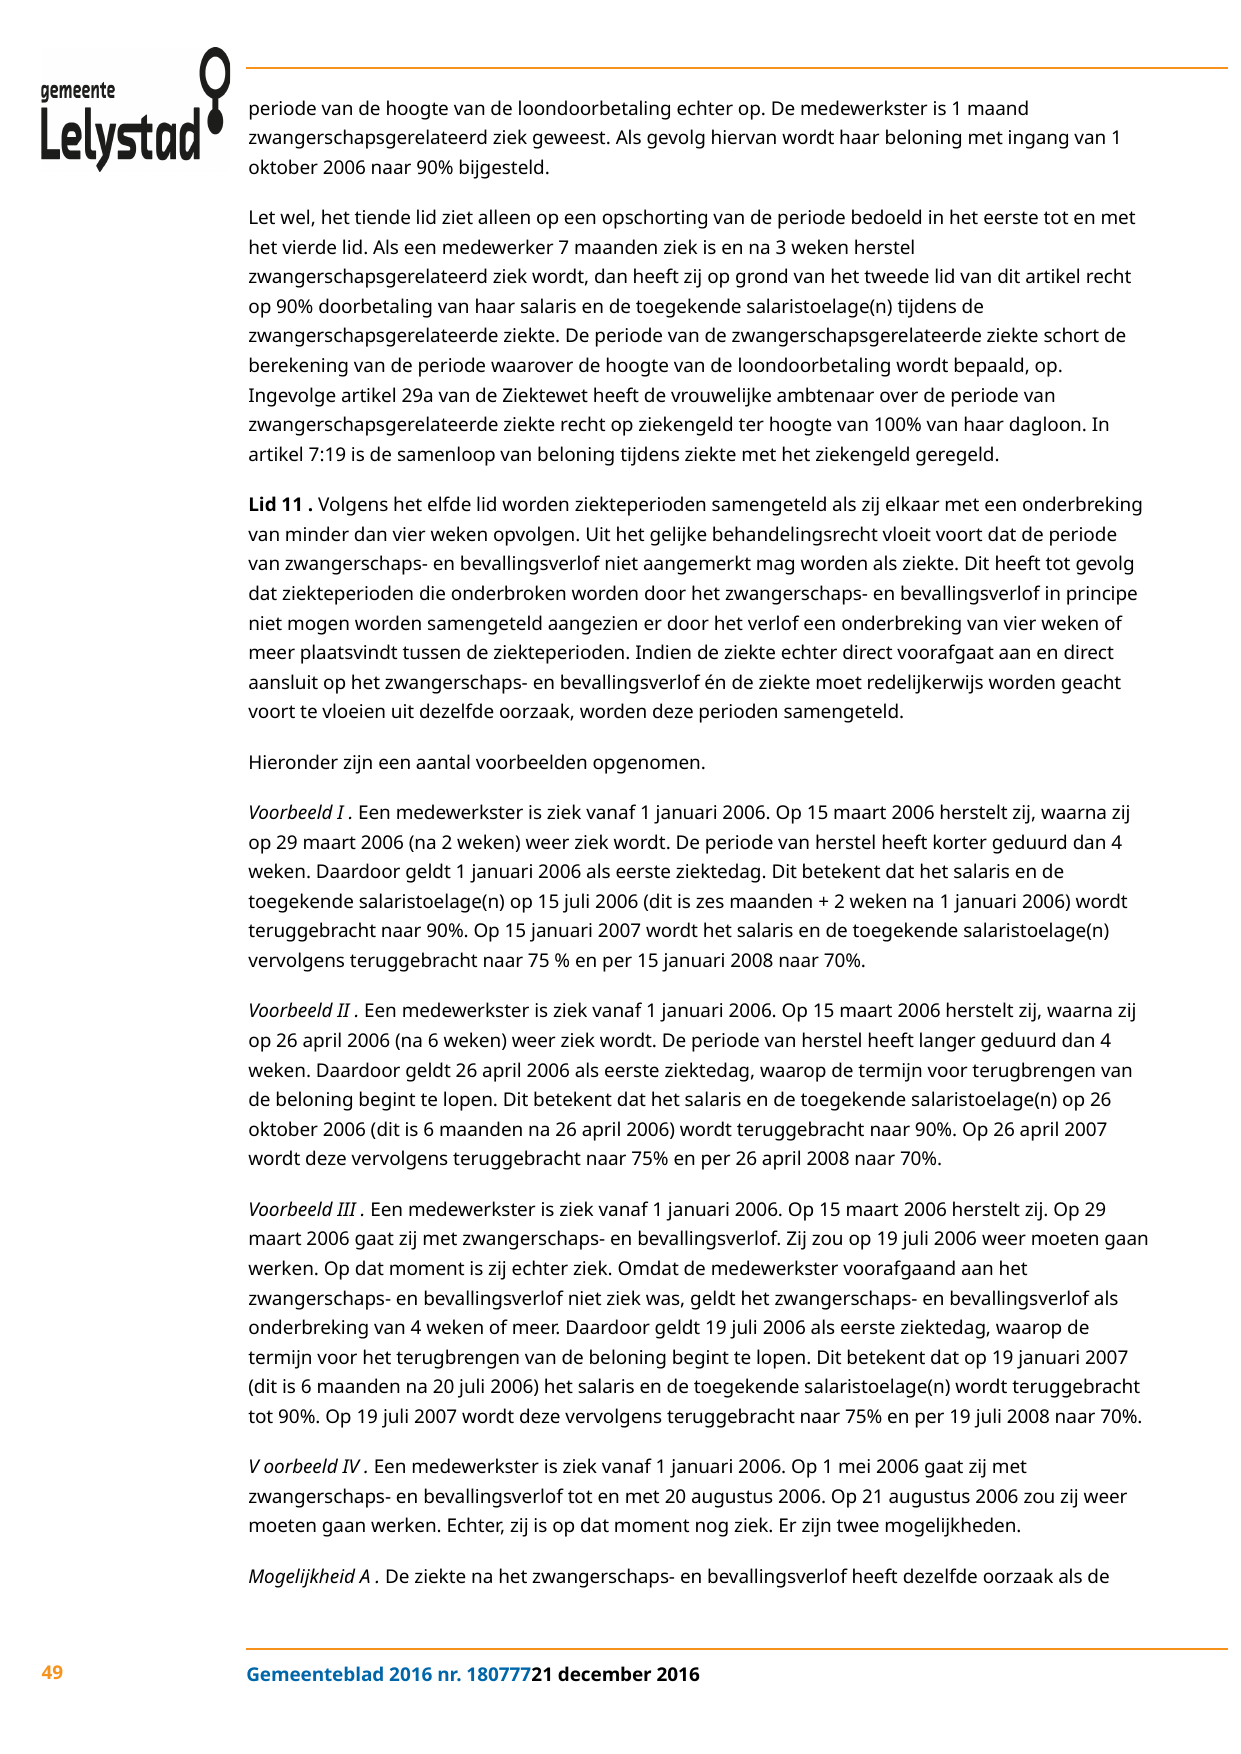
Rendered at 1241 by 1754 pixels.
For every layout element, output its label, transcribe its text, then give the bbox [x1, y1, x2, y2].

text Mogelijkheid A . De ziekte na het zwangerschaps- en bevallingsverlof heeft dezelfde oorzaak als de [248, 1563, 1152, 1589]
text V oorbeeld IV . Een medewerkster is ziek vanaf 1 januari 2006. Op 1 mei 2006 gaat zij met zwangerschaps- en bevallingsverlof tot en met 20 augustus 2006. Op 21 augustus 2006 zou zij weer moeten gaan werken. Echter, zij is op dat moment nog ziek. Er zijn twee mogelijkheden. [248, 1453, 1152, 1538]
text Voorbeeld I . Een medewerkster is ziek vanaf 1 januari 2006. Op 15 maart 2006 herstelt zij, waarna zij op 29 maart 2006 (na 2 weken) weer ziek wordt. De periode van herstel heeft korter geduurd dan 4 weken. Daardoor geldt 1 januari 2006 als eerste ziektedag. Dit betekent dat het salaris en de toegekende salaristoelage(n) op 15 juli 2006 (dit is zes maanden + 2 weken na 1 januari 2006) wordt teruggebracht naar 90%. Op 15 januari 2007 wordt het salaris en de toegekende salaristoelage(n) vervolgens teruggebracht naar 75 % en per 15 januari 2008 naar 70%. [248, 799, 1152, 973]
text Hieronder zijn een aantal voorbeelden opgenomen. [248, 749, 1152, 775]
text Voorbeeld III . Een medewerkster is ziek vanaf 1 januari 2006. Op 15 maart 2006 herstelt zij. Op 29 maart 2006 gaat zij met zwangerschaps- en bevallingsverlof. Zij zou op 19 juli 2006 weer moeten gaan werken. Op dat moment is zij echter ziek. Omdat de medewerkster voorafgaand aan het zwangerschaps- en bevallingsverlof niet ziek was, geldt het zwangerschaps- en bevallingsverlof als onderbreking van 4 weken of meer. Daardoor geldt 19 juli 2006 als eerste ziektedag, waarop de termijn voor het terugbrengen van de beloning begint te lopen. Dit betekent dat op 19 januari 2007 (dit is 6 maanden na 20 juli 2006) het salaris en de toegekende salaristoelage(n) wordt teruggebracht tot 90%. Op 19 juli 2007 wordt deze vervolgens teruggebracht naar 75% en per 19 juli 2008 naar 70%. [248, 1196, 1152, 1429]
text periode van de hoogte van de loondoorbetaling echter op. De medewerkster is 1 maand zwangerschapsgerelateerd ziek geweest. Als gevolg hiervan wordt haar beloning met ingang van 1 oktober 2006 naar 90% bijgesteld. [248, 95, 1152, 180]
text Voorbeeld II . Een medewerkster is ziek vanaf 1 januari 2006. Op 15 maart 2006 herstelt zij, waarna zij op 26 april 2006 (na 6 weken) weer ziek wordt. De periode van herstel heeft langer geduurd dan 4 weken. Daardoor geldt 26 april 2006 als eerste ziektedag, waarop de termijn voor terugbrengen van de beloning begint te lopen. Dit betekent dat het salaris en de toegekende salaristoelage(n) op 26 oktober 2006 (dit is 6 maanden na 26 april 2006) wordt teruggebracht naar 90%. Op 26 april 2007 wordt deze vervolgens teruggebracht naar 75% en per 26 april 2008 naar 70%. [248, 998, 1152, 1171]
picture [41, 47, 231, 172]
text Lid 11 . Volgens het elfde lid worden ziekteperioden samengeteld als zij elkaar met een onderbreking van minder dan vier weken opvolgen. Uit het gelijke behandelingsrecht vloeit voort dat de periode van zwangerschaps- en bevallingsverlof niet aangemerkt mag worden als ziekte. Dit heeft tot gevolg dat ziekteperioden die onderbroken worden door het zwangerschaps- en bevallingsverlof in principe niet mogen worden samengeteld aangezien er door het verlof een onderbreking van vier weken of meer plaatsvindt tussen de ziekteperioden. Indien de ziekte echter direct voorafgaat aan en direct aansluit op het zwangerschaps- en bevallingsverlof én de ziekte moet redelijkerwijs worden geacht voort te vloeien uit dezelfde oorzaak, worden deze perioden samengeteld. [248, 491, 1152, 724]
text Let wel, het tiende lid ziet alleen op een opschorting van de periode bedoeld in het eerste tot en met het vierde lid. Als een medewerker 7 maanden ziek is en na 3 weken herstel zwangerschapsgerelateerd ziek wordt, dan heeft zij op grond van het tweede lid van dit artikel recht op 90% doorbetaling van haar salaris en de toegekende salaristoelage(n) tijdens de zwangerschapsgerelateerde ziekte. De periode van de zwangerschapsgerelateerde ziekte schort de berekening van de periode waarover de hoogte van de loondoorbetaling wordt bepaald, op. Ingevolge artikel 29a van de Ziektewet heeft de vrouwelijke ambtenaar over de periode van zwangerschapsgerelateerde ziekte recht op ziekengeld ter hoogte van 100% van haar dagloon. In artikel 7:19 is de samenloop van beloning tijdens ziekte met het ziekengeld geregeld. [248, 204, 1152, 467]
